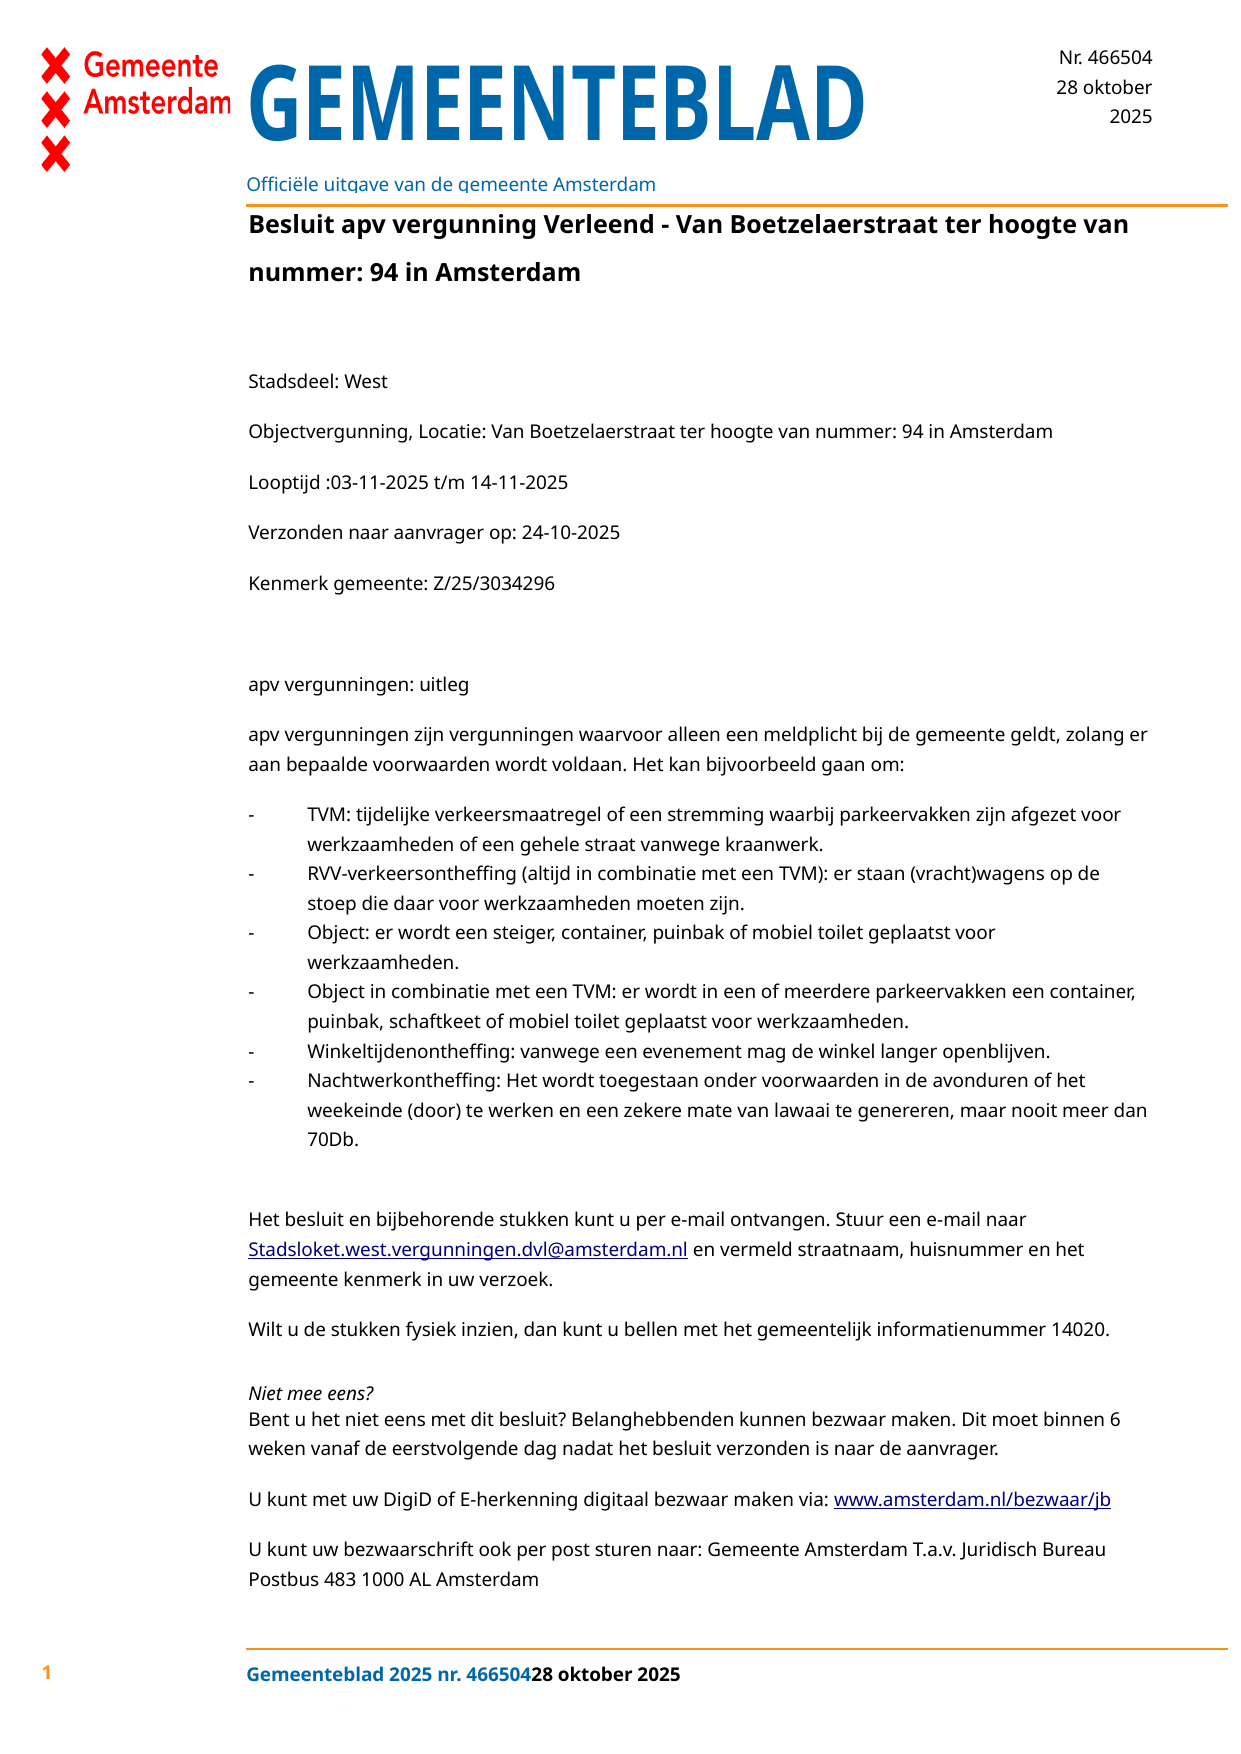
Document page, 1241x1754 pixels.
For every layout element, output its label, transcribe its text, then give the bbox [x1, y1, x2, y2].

text U kunt met uw DigiD of E-herkenning digitaal bezwaar maken via: www.amsterdam.nl/bezwaar/jb [248, 1486, 1152, 1512]
text Bent u het niet eens met dit besluit? Belanghebbenden kunnen bezwaar maken. Dit moet binnen 6 weken vanaf de eerstvolgende dag nadat het besluit verzonden is naar de aanvrager. [248, 1406, 1152, 1461]
text apv vergunningen: uitleg [248, 671, 1152, 697]
list TVM: tijdelijke verkeersmaatregel of een stremming waarbij parkeervakken zijn afgezet voor werkzaamheden of een gehele straat vanwege kraanwerk. [248, 801, 1152, 857]
list RVV-verkeersontheffing (altijd in combinatie met een TVM): er staan (vracht)wagens op de stoep die daar voor werkzaamheden moeten zijn. [248, 860, 1152, 916]
text U kunt uw bezwaarschrift ook per post sturen naar: Gemeente Amsterdam T.a.v. Juridisch Bureau Postbus 483 1000 AL Amsterdam [248, 1536, 1152, 1592]
list Winkeltijdenontheffing: vanwege een evenement mag de winkel langer openblijven. [248, 1038, 1152, 1064]
text Verzonden naar aanvrager op: 24-10-2025 [248, 519, 1152, 545]
list Object in combinatie met een TVM: er wordt in een of meerdere parkeervakken een container, puinbak, schaftkeet of mobiel toilet geplaatst voor werkzaamheden. [248, 979, 1152, 1034]
picture [41, 47, 231, 172]
text Niet mee eens? [248, 1380, 1152, 1406]
text Objectvergunning, Locatie: Van Boetzelaerstraat ter hoogte van nummer: 94 in Amsterdam [248, 419, 1152, 444]
text Wilt u de stukken fysiek inzien, dan kunt u bellen met het gemeentelijk informatienummer 14020. [248, 1316, 1152, 1342]
list Object: er wordt een steiger, container, puinbak of mobiel toilet geplaatst voor werkzaamheden. [248, 919, 1152, 975]
list Nachtwerkontheffing: Het wordt toegestaan onder voorwaarden in de avonduren of het weekeinde (door) te werken en een zekere mate van lawaai te genereren, maar nooit meer dan 70Db. [248, 1067, 1152, 1152]
text Looptijd :03-11-2025 t/m 14-11-2025 [248, 469, 1152, 495]
text Besluit apv vergunning Verleend - Van Boetzelaerstraat ter hoogte van nummer: 94 in Amsterdam [248, 207, 1152, 288]
text Het besluit en bijbehorende stukken kunt u per e-mail ontvangen. Stuur een e-mail naar Stadsloket.west.vergunningen.dvl@amsterdam.nl en vermeld straatnaam, huisnummer en het gemeente kenmerk in uw verzoek. [248, 1207, 1152, 1292]
text Kenmerk gemeente: Z/25/3034296 [248, 570, 1152, 596]
text Stadsdeel: West [248, 368, 1152, 394]
text apv vergunningen zijn vergunningen waarvoor alleen een meldplicht bij de gemeente geldt, zolang er aan bepaalde voorwaarden wordt voldaan. Het kan bijvoorbeeld gaan om: [248, 721, 1152, 777]
